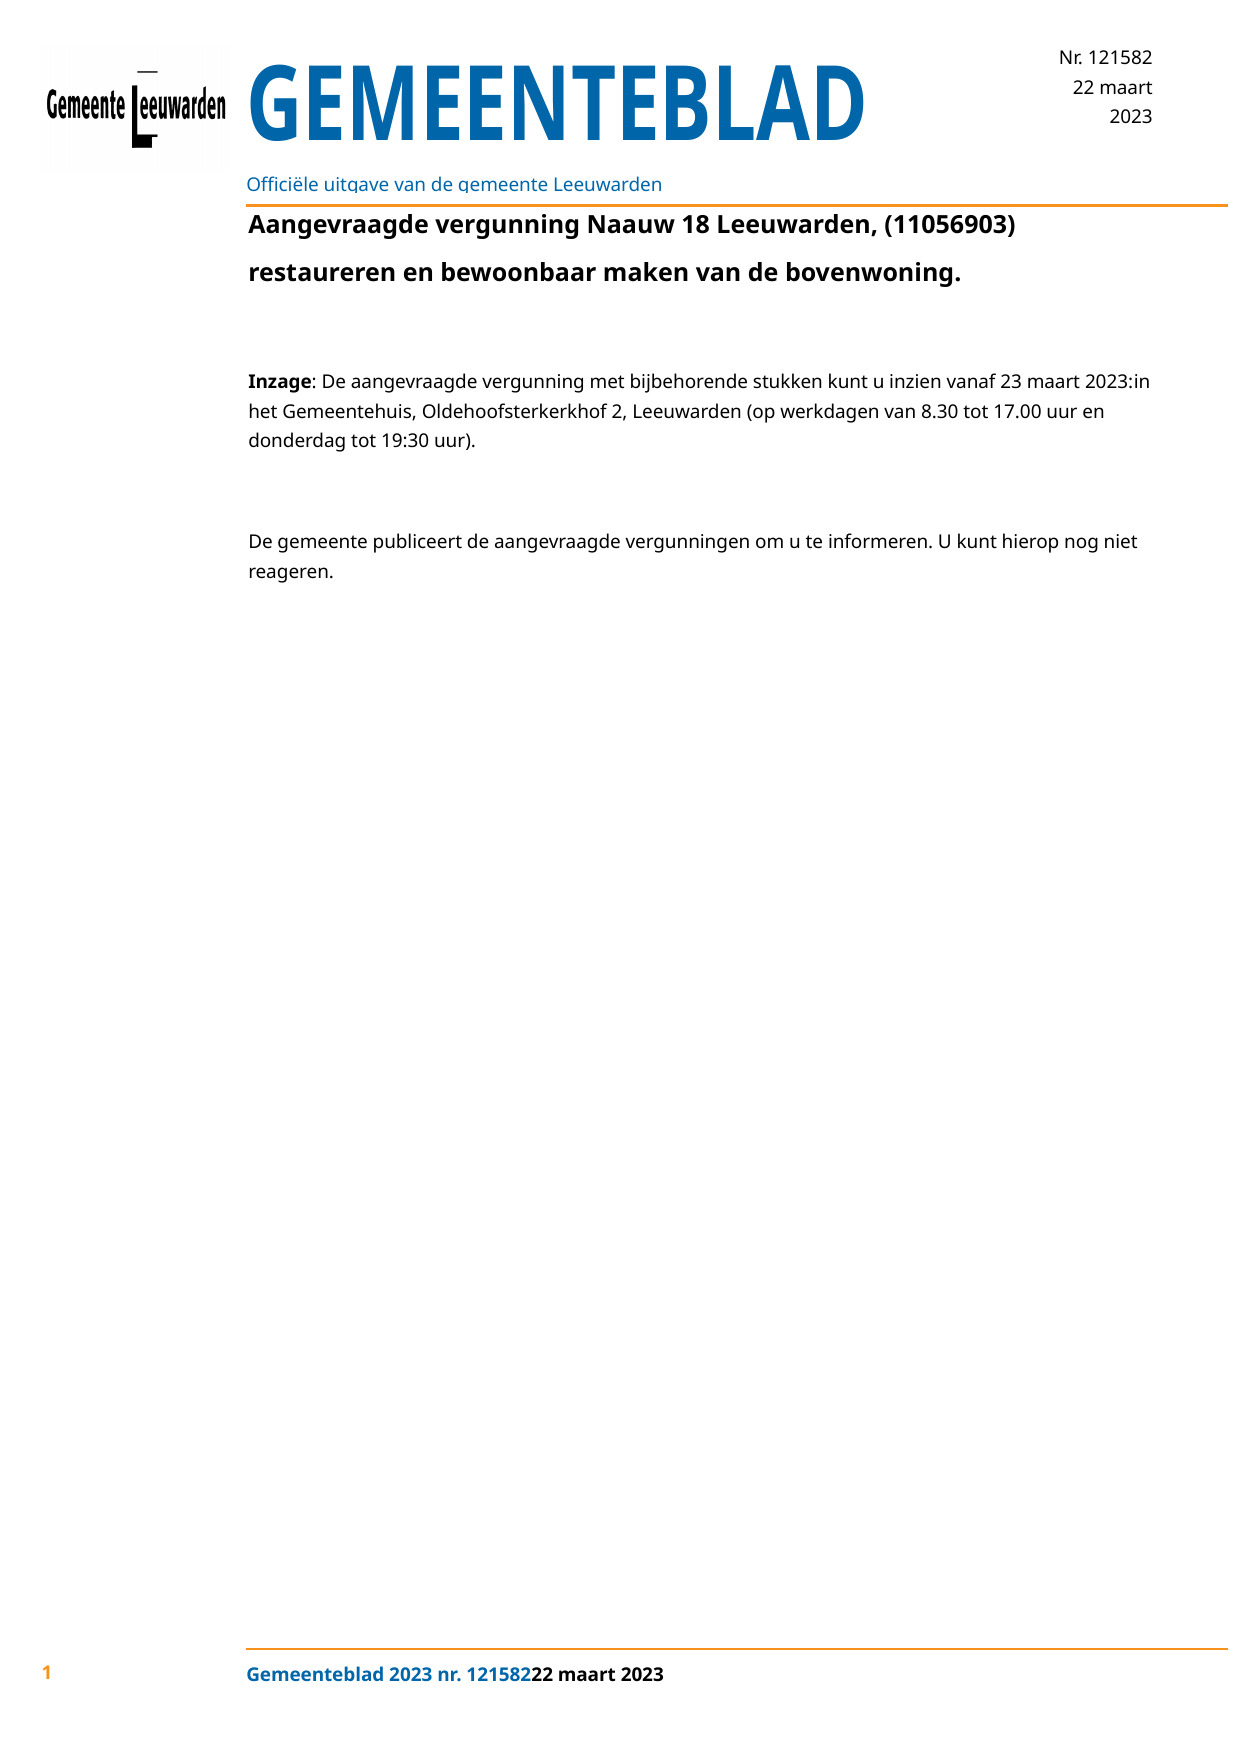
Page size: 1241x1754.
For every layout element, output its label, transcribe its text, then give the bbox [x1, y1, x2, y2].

text Aangevraagde vergunning Naauw 18 Leeuwarden, (11056903) restaureren en bewoonbaar maken van de bovenwoning. [248, 207, 1152, 288]
text Inzage: De aangevraagde vergunning met bijbehorende stukken kunt u inzien vanaf 23 maart 2023:in het Gemeentehuis, Oldehoofsterkerkhof 2, Leeuwarden (op werkdagen van 8.30 tot 17.00 uur en donderdag tot 19:30 uur). [248, 368, 1152, 453]
picture [41, 47, 231, 172]
text De gemeente publiceert de aangevraagde vergunningen om u te informeren. U kunt hierop nog niet reageren. [248, 528, 1152, 584]
